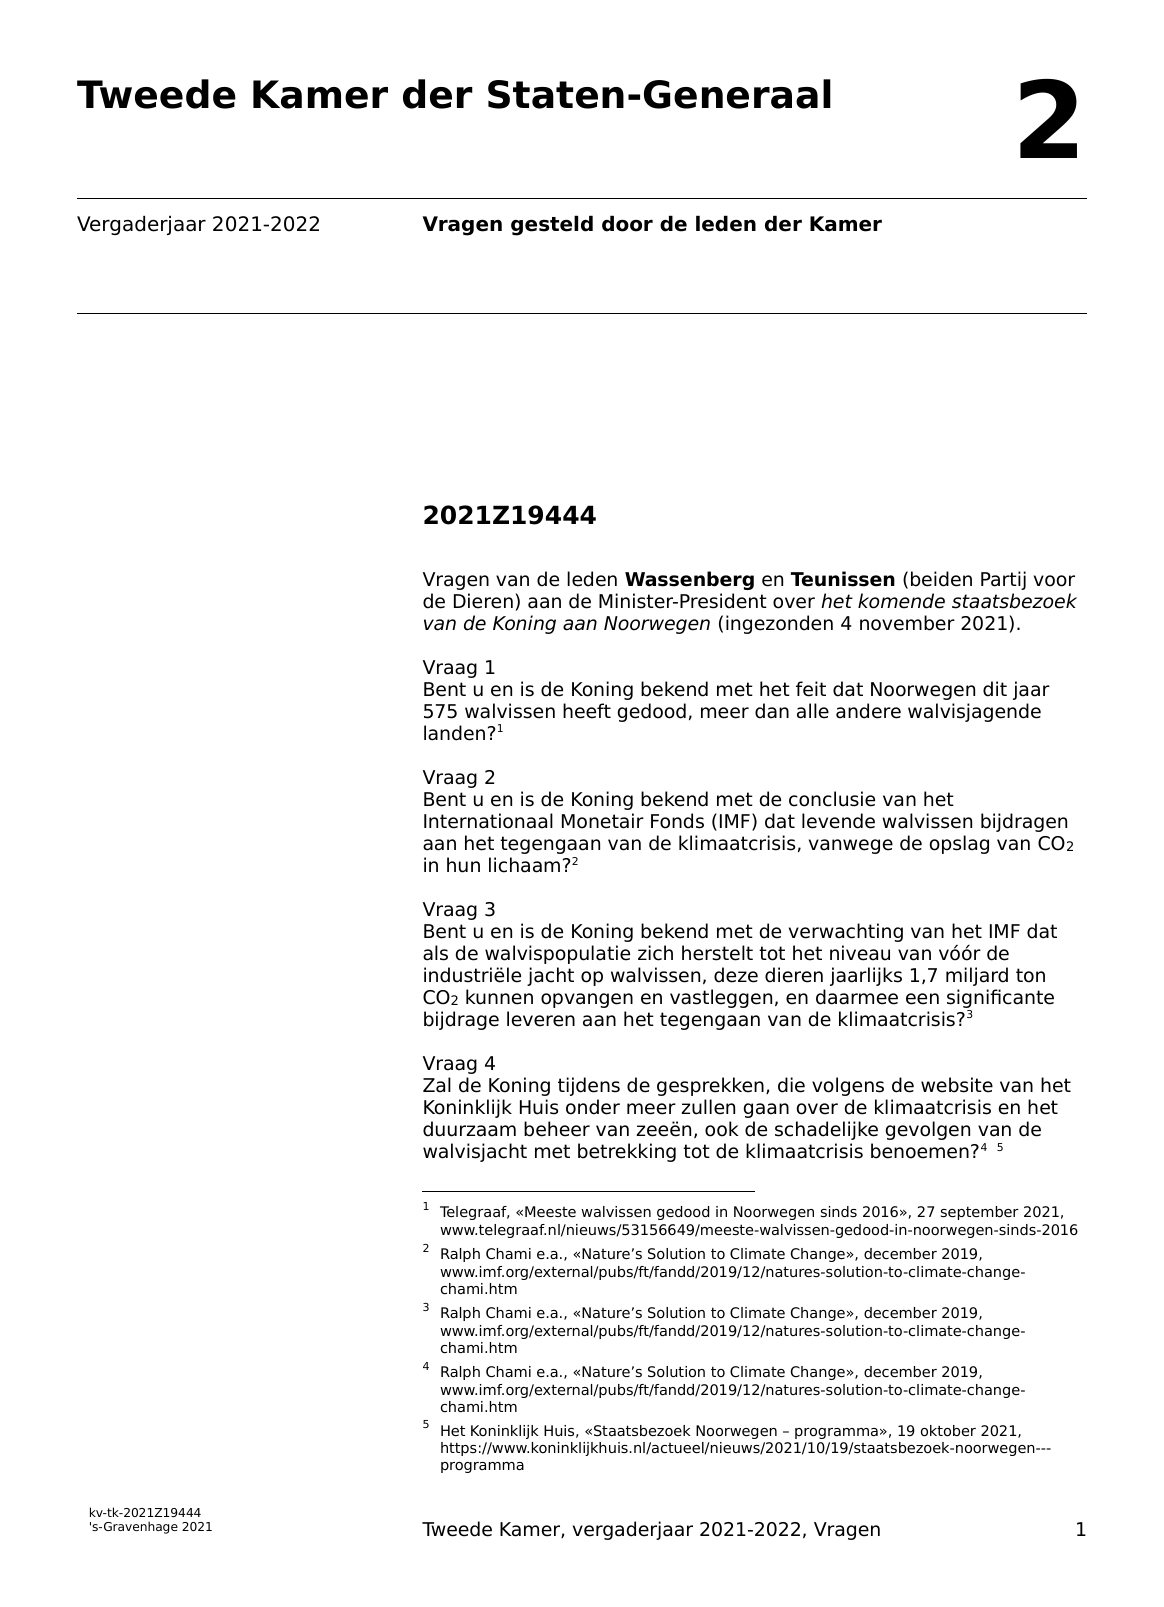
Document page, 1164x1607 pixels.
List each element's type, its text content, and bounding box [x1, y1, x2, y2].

text kv-tk-2021Z19444 [88, 1506, 323, 1520]
text Ralph Chami e.a., «Nature’s Solution to Climate Change», december 2019, www.imf.org/external/pubs/ft/fandd/2019/12/natures-solution-to-climate-change-chami.htm [422, 1242, 1087, 1298]
text 2021Z19444 [422, 501, 1087, 531]
text Vraag 3 [422, 899, 1087, 921]
text 's-Gravenhage 2021 [88, 1520, 323, 1534]
text Zal de Koning tijdens de gesprekken, die volgens de website van het Koninklijk Huis onder meer zullen gaan over de klimaatcrisis en het duurzaam beheer van zeeën, ook de schadelijke gevolgen van de walvisjacht met betrekking tot de klimaatcrisis benoemen? [422, 1075, 1087, 1163]
table_cell Vergaderjaar 2021-2022 [77, 199, 422, 313]
text Bent u en is de Koning bekend met de verwachting van het IMF dat als de walvispopulatie zich herstelt tot het niveau van vóór de industriële jacht op walvissen, deze dieren jaarlijks 1,7 miljard ton CO2 kunnen opvangen en vastleggen, en daarmee een significante bijdrage leveren aan het tegengaan van de klimaatcrisis? [422, 921, 1087, 1031]
text Telegraaf, «Meeste walvissen gedood in Noorwegen sinds 2016», 27 september 2021, www.telegraaf.nl/nieuws/53156649/meeste-walvissen-gedood-in-noorwegen-sinds-2016 [422, 1200, 1087, 1239]
text Ralph Chami e.a., «Nature’s Solution to Climate Change», december 2019, www.imf.org/external/pubs/ft/fandd/2019/12/natures-solution-to-climate-change-chami.htm [422, 1301, 1087, 1357]
text Vraag 2 [422, 767, 1087, 789]
table_header Tweede Kamer der Staten-Generaal [77, 59, 886, 198]
text Ralph Chami e.a., «Nature’s Solution to Climate Change», december 2019, www.imf.org/external/pubs/ft/fandd/2019/12/natures-solution-to-climate-change-chami.htm [422, 1360, 1087, 1416]
text Bent u en is de Koning bekend met het feit dat Noorwegen dit jaar 575 walvissen heeft gedood, meer dan alle andere walvisjagende landen? [422, 679, 1087, 745]
text Vragen van de leden Wassenberg en Teunissen (beiden Partij voor de Dieren) aan de Minister-President over het komende staatsbezoek van de Koning aan Noorwegen (ingezonden 4 november 2021). [422, 569, 1087, 635]
text Bent u en is de Koning bekend met de conclusie van het Internationaal Monetair Fonds (IMF) dat levende walvissen bijdragen aan het tegengaan van de klimaatcrisis, vanwege de opslag van CO2 in hun lichaam? [422, 789, 1087, 877]
table_header 2 [886, 59, 1087, 198]
text Het Koninklijk Huis, «Staatsbezoek Noorwegen – programma», 19 oktober 2021, https://www.koninklijkhuis.nl/actueel/nieuws/2021/10/19/staatsbezoek-noorwegen---programma [422, 1418, 1087, 1474]
table_cell Vragen gesteld door de leden der Kamer [422, 199, 1087, 313]
text Vraag 4 [422, 1053, 1087, 1075]
text Vraag 1 [422, 657, 1087, 679]
